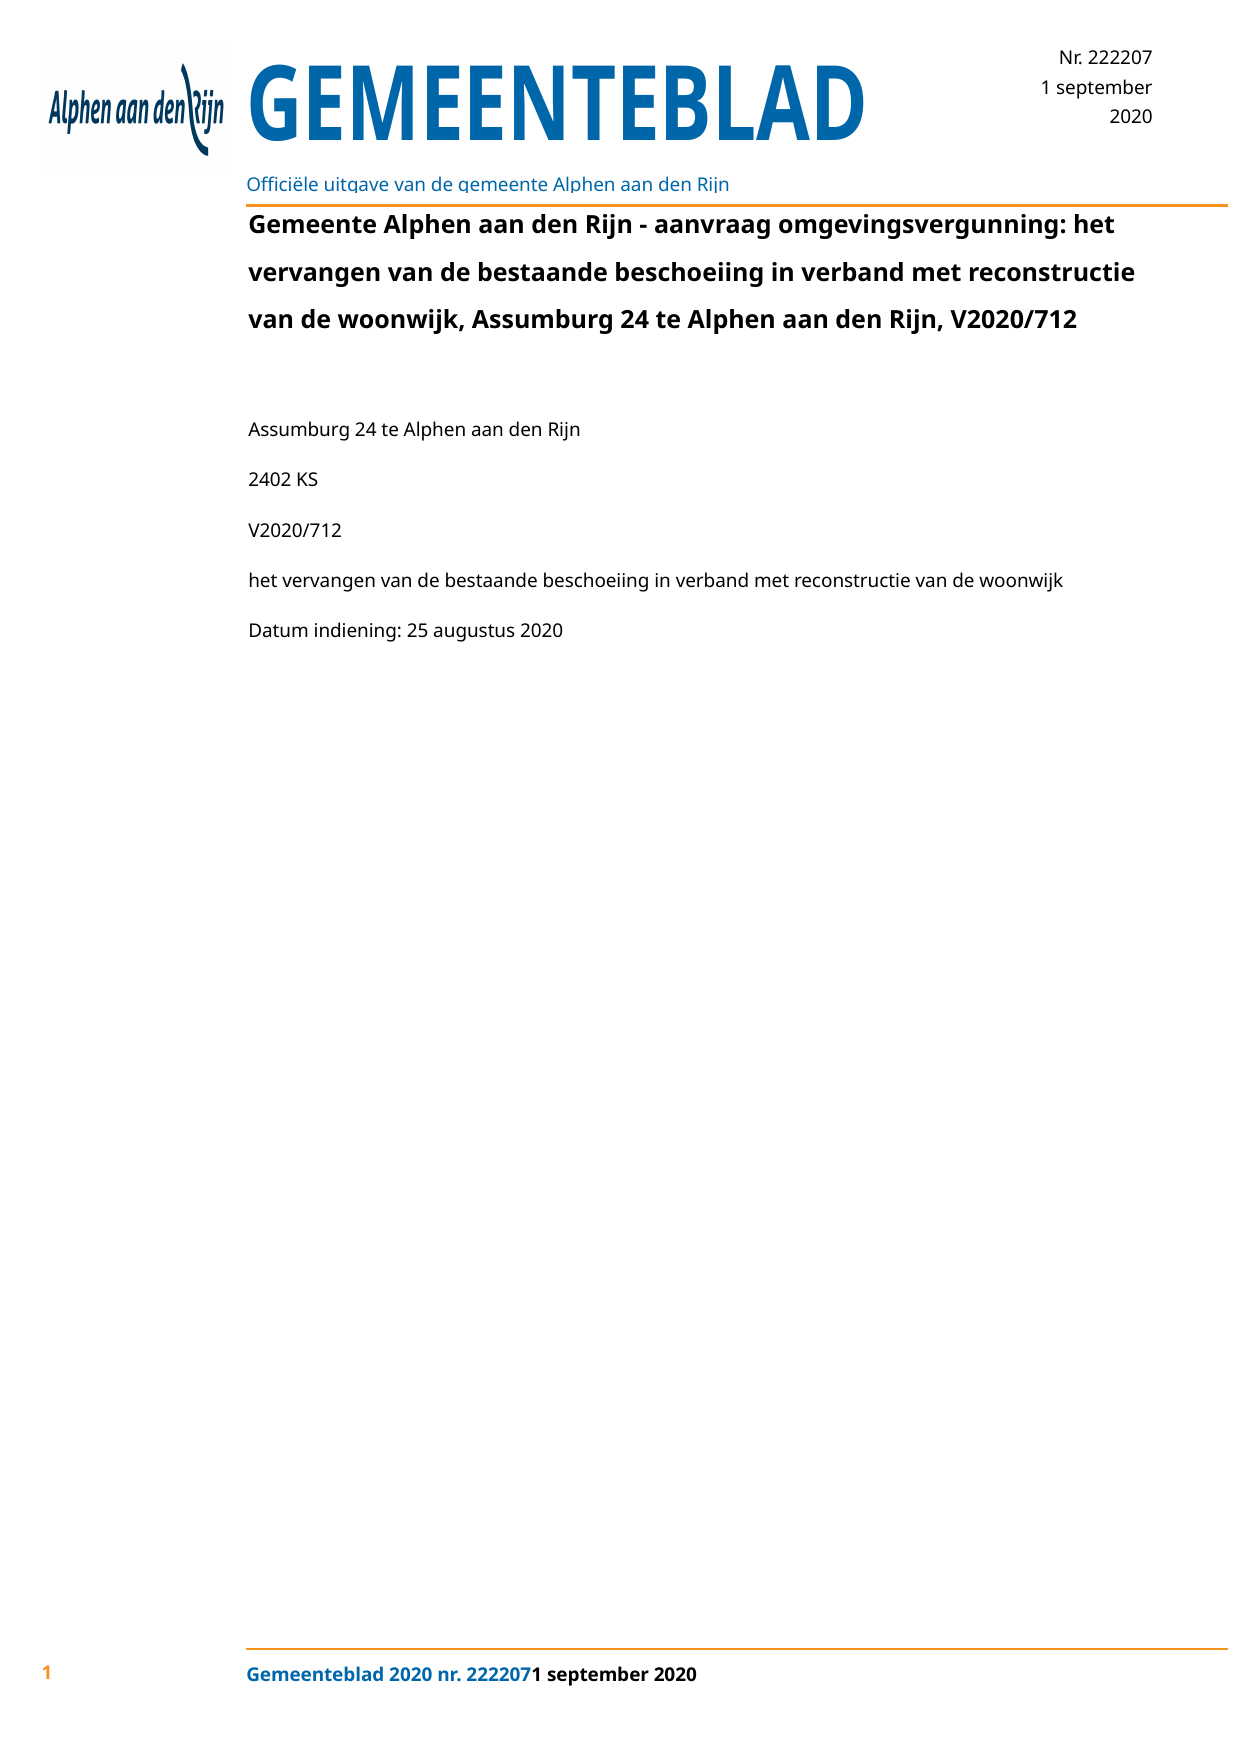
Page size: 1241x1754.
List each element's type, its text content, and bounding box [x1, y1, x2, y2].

text Gemeente Alphen aan den Rijn - aanvraag omgevingsvergunning: het vervangen van de bestaande beschoeiing in verband met reconstructie van de woonwijk, Assumburg 24 te Alphen aan den Rijn, V2020/712 [248, 207, 1152, 336]
text V2020/712 [248, 517, 1152, 542]
text het vervangen van de bestaande beschoeiing in verband met reconstructie van de woonwijk [248, 567, 1152, 593]
text Datum indiening: 25 augustus 2020 [248, 618, 1152, 643]
text 2402 KS [248, 466, 1152, 492]
picture [41, 47, 231, 172]
text Assumburg 24 te Alphen aan den Rijn [248, 416, 1152, 442]
